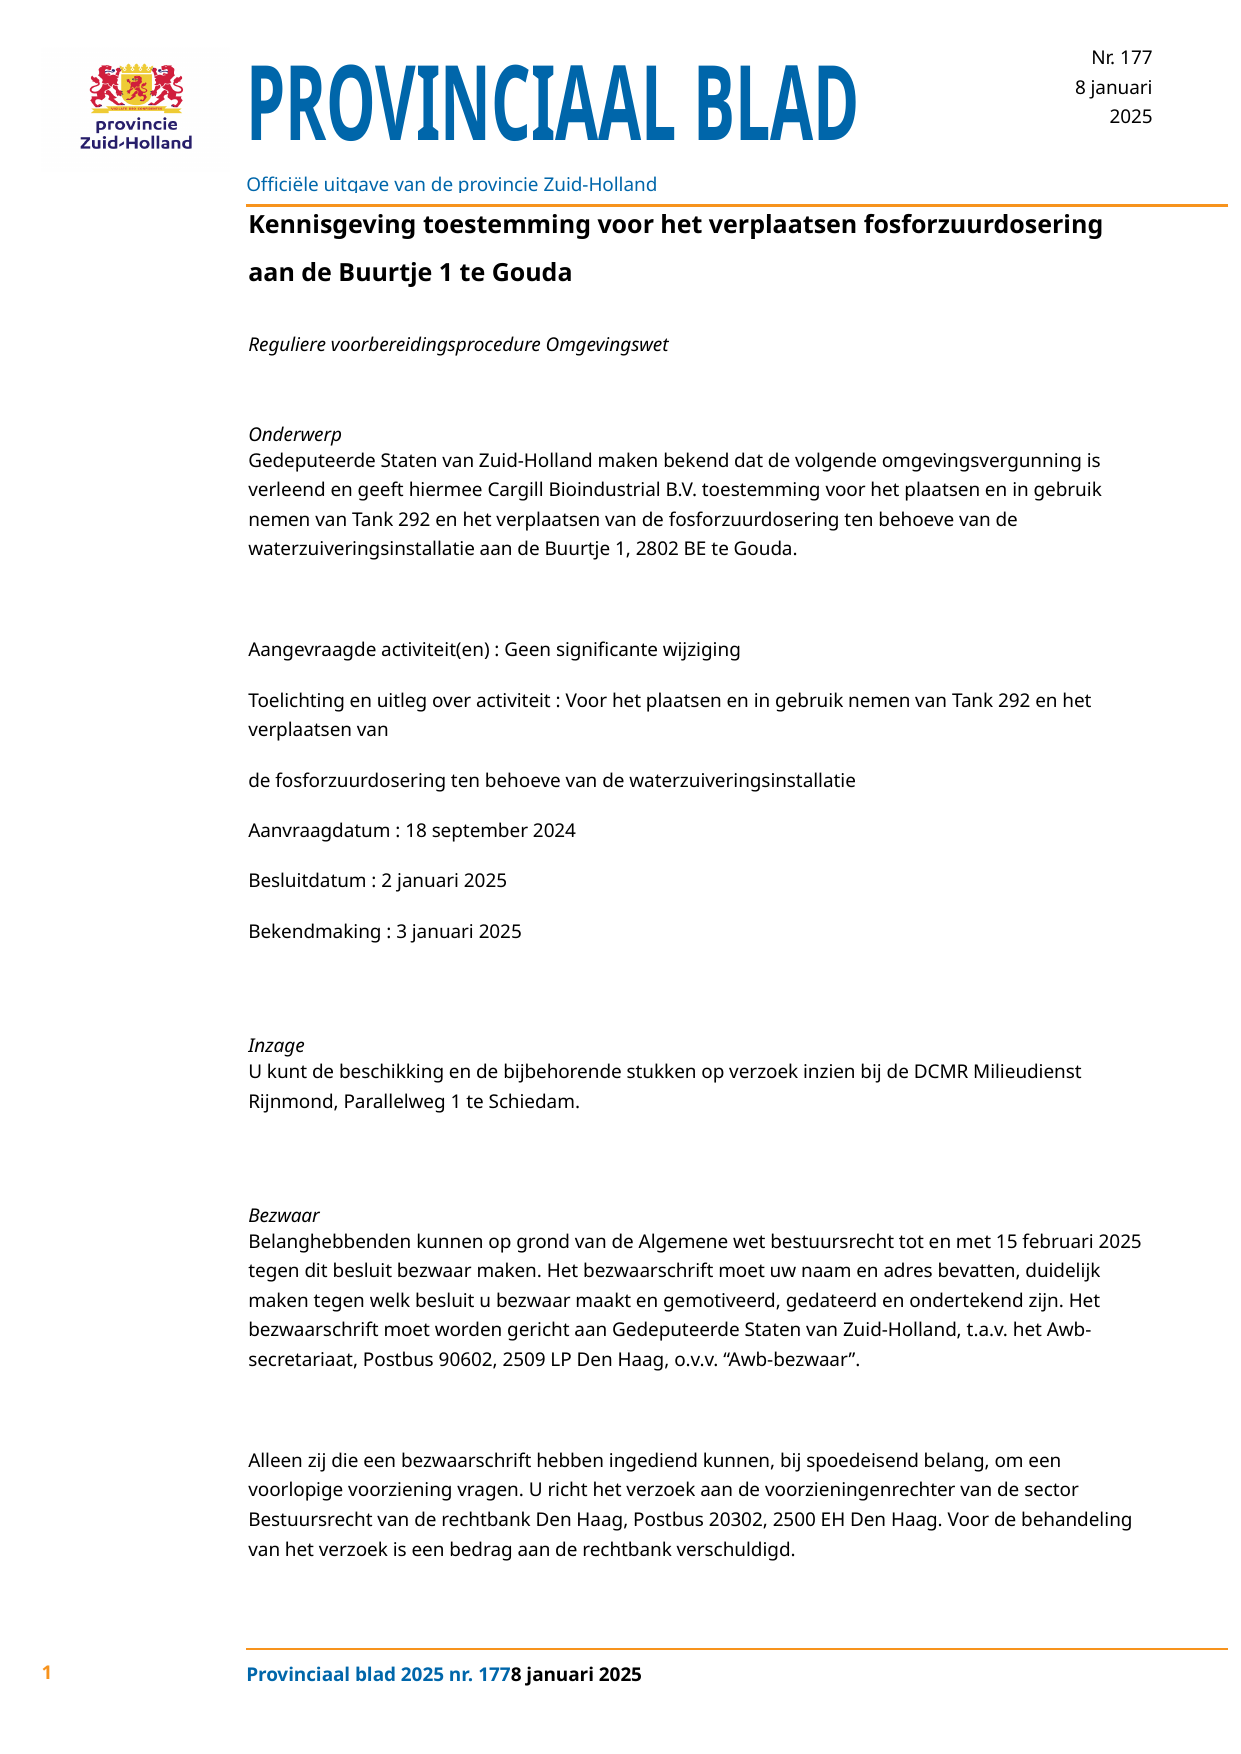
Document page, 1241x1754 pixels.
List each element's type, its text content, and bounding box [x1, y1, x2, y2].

text Alleen zij die een bezwaarschrift hebben ingediend kunnen, bij spoedeisend belang, om een voorlopige voorziening vragen. U richt het verzoek aan de voorzieningenrechter van de sector Bestuursrecht van de rechtbank Den Haag, Postbus 20302, 2500 EH Den Haag. Voor de behandeling van het verzoek is een bedrag aan de rechtbank verschuldigd. [248, 1447, 1152, 1562]
text Gedeputeerde Staten van Zuid-Holland maken bekend dat de volgende omgevingsvergunning is verleend en geeft hiermee Cargill Bioindustrial B.V. toestemming voor het plaatsen en in gebruik nemen van Tank 292 en het verplaatsen van de fosforzuurdosering ten behoeve van de waterzuiveringsinstallatie aan de Buurtje 1, 2802 BE te Gouda. [248, 447, 1152, 561]
text Bekendmaking : 3 januari 2025 [248, 918, 1152, 944]
text de fosforzuurdosering ten behoeve van de waterzuiveringsinstallatie [248, 767, 1152, 793]
text Reguliere voorbereidingsprocedure Omgevingswet [248, 331, 1152, 357]
text Belanghebbenden kunnen op grond van de Algemene wet bestuursrecht tot en met 15 februari 2025 tegen dit besluit bezwaar maken. Het bezwaarschrift moet uw naam en adres bevatten, duidelijk maken tegen welk besluit u bezwaar maakt en gemotiveerd, gedateerd en ondertekend zijn. Het bezwaarschrift moet worden gericht aan Gedeputeerde Staten van Zuid-Holland, t.a.v. het Awb-secretariaat, Postbus 90602, 2509 LP Den Haag, o.v.v. “Awb-bezwaar”. [248, 1228, 1152, 1372]
text Inzage [248, 1032, 1152, 1058]
text Kennisgeving toestemming voor het verplaatsen fosforzuurdosering aan de Buurtje 1 te Gouda [248, 207, 1152, 288]
text U kunt de beschikking en de bijbehorende stukken op verzoek inzien bij de DCMR Milieudienst Rijnmond, Parallelweg 1 te Schiedam. [248, 1058, 1152, 1113]
text Aangevraagde activiteit(en) : Geen significante wijziging [248, 636, 1152, 662]
text Aanvraagdatum : 18 september 2024 [248, 817, 1152, 843]
text Onderwerp [248, 421, 1152, 447]
text Bezwaar [248, 1202, 1152, 1228]
text Besluitdatum : 2 januari 2025 [248, 868, 1152, 893]
picture [41, 47, 231, 172]
text Toelichting en uitleg over activiteit : Voor het plaatsen en in gebruik nemen van Tank 292 en het verplaatsen van [248, 687, 1152, 742]
